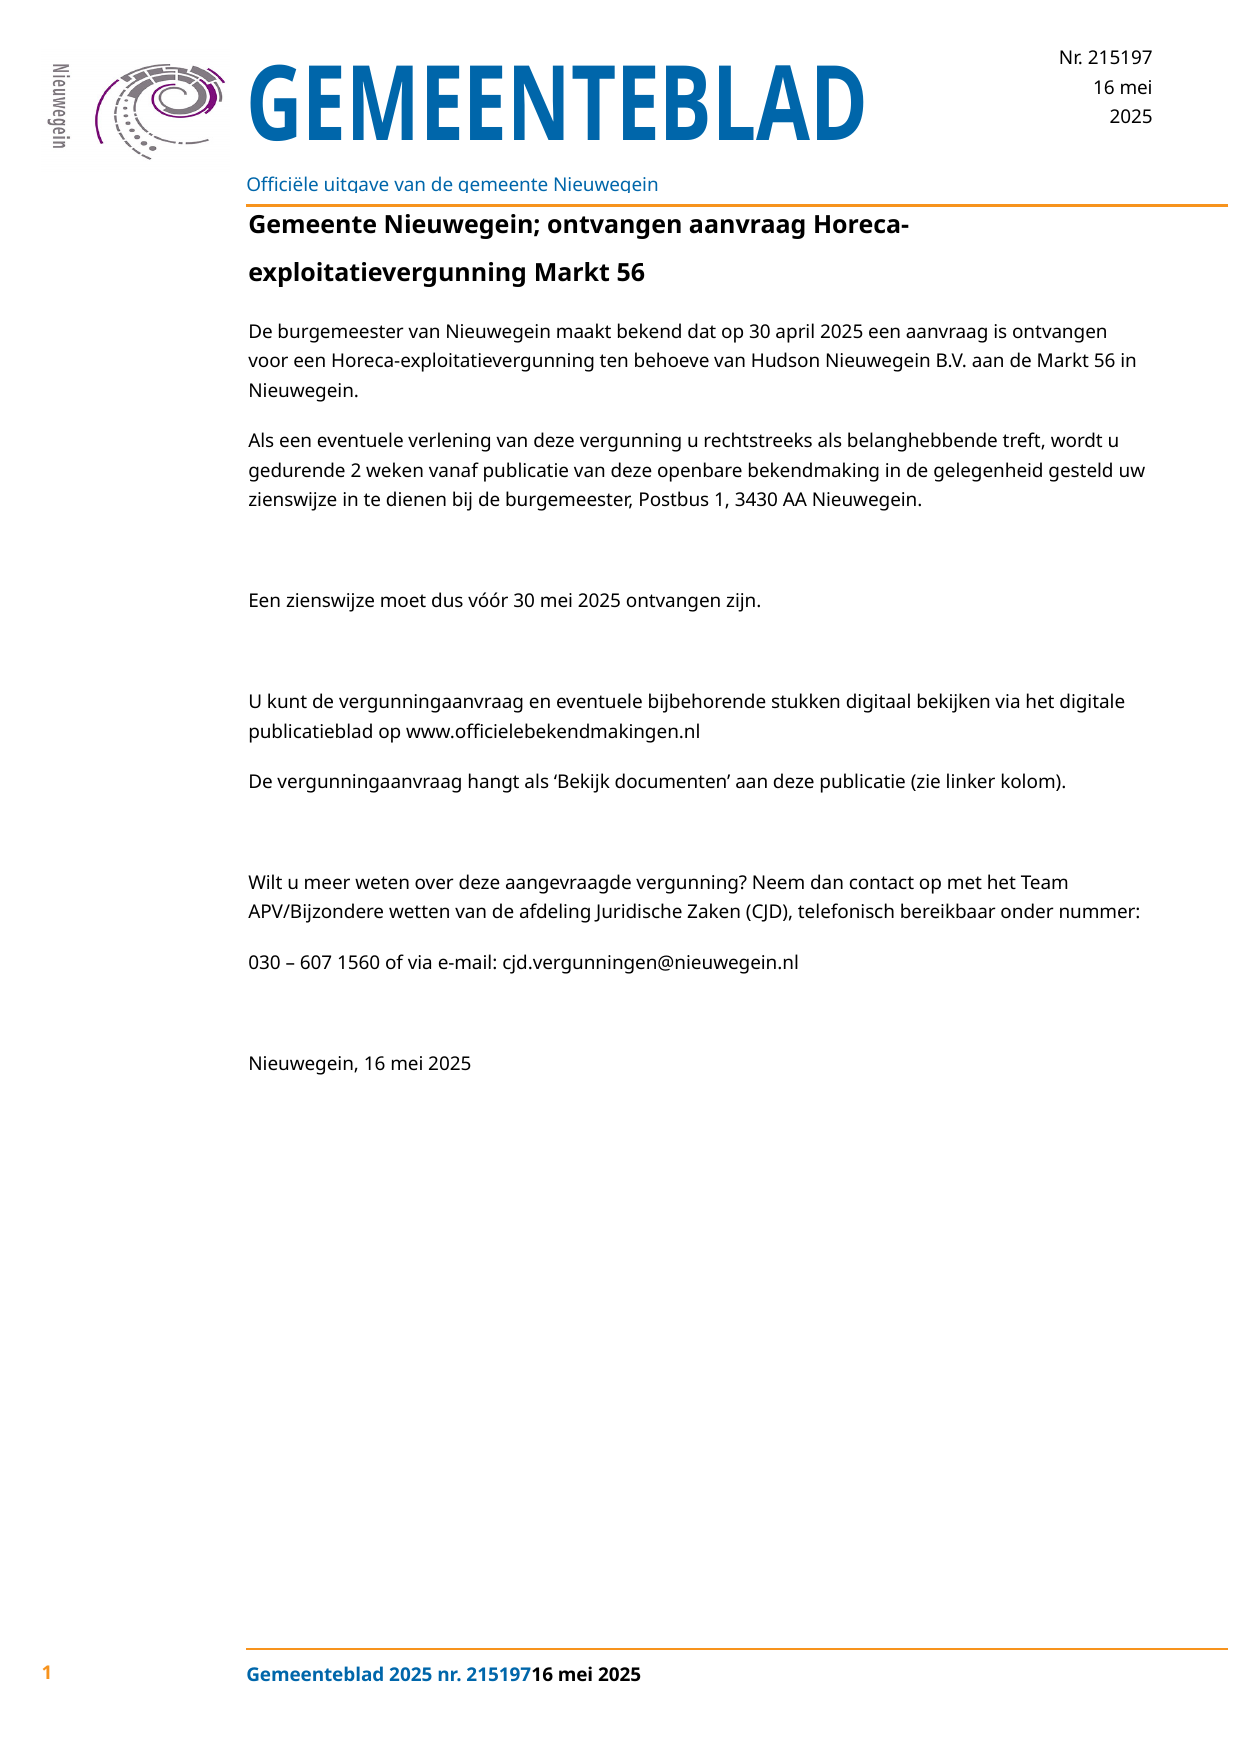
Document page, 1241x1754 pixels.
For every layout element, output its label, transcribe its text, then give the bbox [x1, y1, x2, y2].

text Een zienswijze moet dus vóór 30 mei 2025 ontvangen zijn. [248, 587, 1152, 613]
text Wilt u meer weten over deze aangevraagde vergunning? Neem dan contact op met het Team APV/Bijzondere wetten van de afdeling Juridische Zaken (CJD), telefonisch bereikbaar onder nummer: [248, 869, 1152, 924]
text Gemeente Nieuwegein; ontvangen aanvraag Horeca-exploitatievergunning Markt 56 [248, 207, 1152, 288]
text Als een eventuele verlening van deze vergunning u rechtstreeks als belanghebbende treft, wordt u gedurende 2 weken vanaf publicatie van deze openbare bekendmaking in de gelegenheid gesteld uw zienswijze in te dienen bij de burgemeester, Postbus 1, 3430 AA Nieuwegein. [248, 427, 1152, 512]
text Nieuwegein, 16 mei 2025 [248, 1050, 1152, 1076]
text De vergunningaanvraag hangt als ‘Bekijk documenten’ aan deze publicatie (zie linker kolom). [248, 768, 1152, 794]
text 030 – 607 1560 of via e-mail: cjd.vergunningen@nieuwegein.nl [248, 949, 1152, 975]
text De burgemeester van Nieuwegein maakt bekend dat op 30 april 2025 een aanvraag is ontvangen voor een Horeca-exploitatievergunning ten behoeve van Hudson Nieuwegein B.V. aan de Markt 56 in Nieuwegein. [248, 318, 1152, 403]
text U kunt de vergunningaanvraag en eventuele bijbehorende stukken digitaal bekijken via het digitale publicatieblad op www.officielebekendmakingen.nl [248, 688, 1152, 744]
picture [41, 47, 231, 172]
